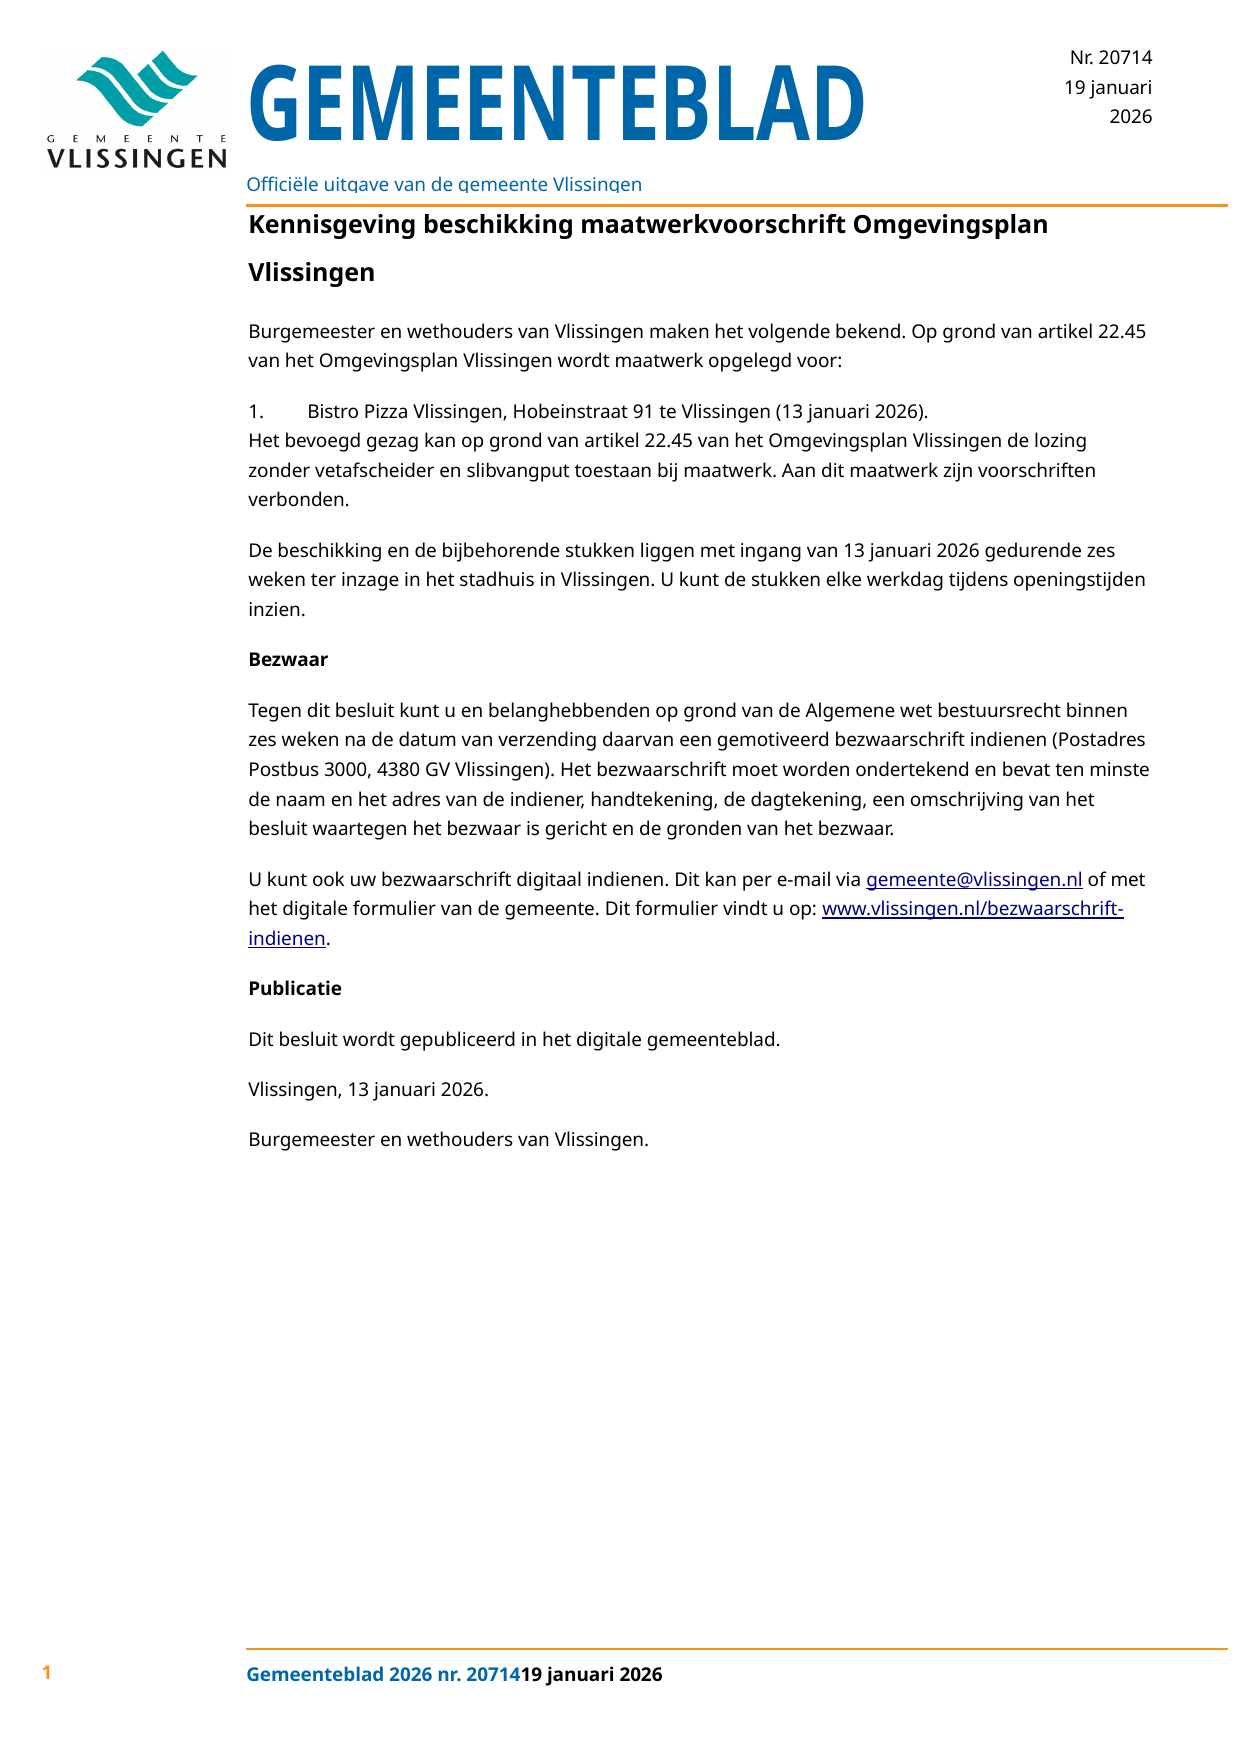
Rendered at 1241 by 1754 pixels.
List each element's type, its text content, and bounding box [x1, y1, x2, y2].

text Bezwaar [248, 647, 1152, 672]
text U kunt ook uw bezwaarschrift digitaal indienen. Dit kan per e-mail via gemeente@vlissingen.nl of met het digitale formulier van de gemeente. Dit formulier vindt u op: www.vlissingen.nl/bezwaarschrift-indienen. [248, 866, 1152, 951]
text Vlissingen, 13 januari 2026. [248, 1076, 1152, 1102]
picture [41, 47, 231, 172]
text Publicatie [248, 975, 1152, 1001]
text Burgemeester en wethouders van Vlissingen. [248, 1127, 1152, 1152]
text Dit besluit wordt gepubliceerd in het digitale gemeenteblad. [248, 1026, 1152, 1052]
text De beschikking en de bijbehorende stukken liggen met ingang van 13 januari 2026 gedurende zes weken ter inzage in het stadhuis in Vlissingen. U kunt de stukken elke werkdag tijdens openingstijden inzien. [248, 537, 1152, 622]
text Burgemeester en wethouders van Vlissingen maken het volgende bekend. Op grond van artikel 22.45 van het Omgevingsplan Vlissingen wordt maatwerk opgelegd voor: [248, 318, 1152, 373]
text Kennisgeving beschikking maatwerkvoorschrift Omgevingsplan Vlissingen [248, 207, 1152, 288]
text Het bevoegd gezag kan op grond van artikel 22.45 van het Omgevingsplan Vlissingen de lozing zonder vetafscheider en slibvangput toestaan bij maatwerk. Aan dit maatwerk zijn voorschriften verbonden. [248, 427, 1152, 512]
text Tegen dit besluit kunt u en belanghebbenden op grond van de Algemene wet bestuursrecht binnen zes weken na de datum van verzending daarvan een gemotiveerd bezwaarschrift indienen (Postadres Postbus 3000, 4380 GV Vlissingen). Het bezwaarschrift moet worden ondertekend en bevat ten minste de naam en het adres van de indiener, handtekening, de dagtekening, een omschrijving van het besluit waartegen het bezwaar is gericht en de gronden van het bezwaar. [248, 697, 1152, 841]
list Bistro Pizza Vlissingen, Hobeinstraat 91 te Vlissingen (13 januari 2026). [248, 398, 1152, 424]
